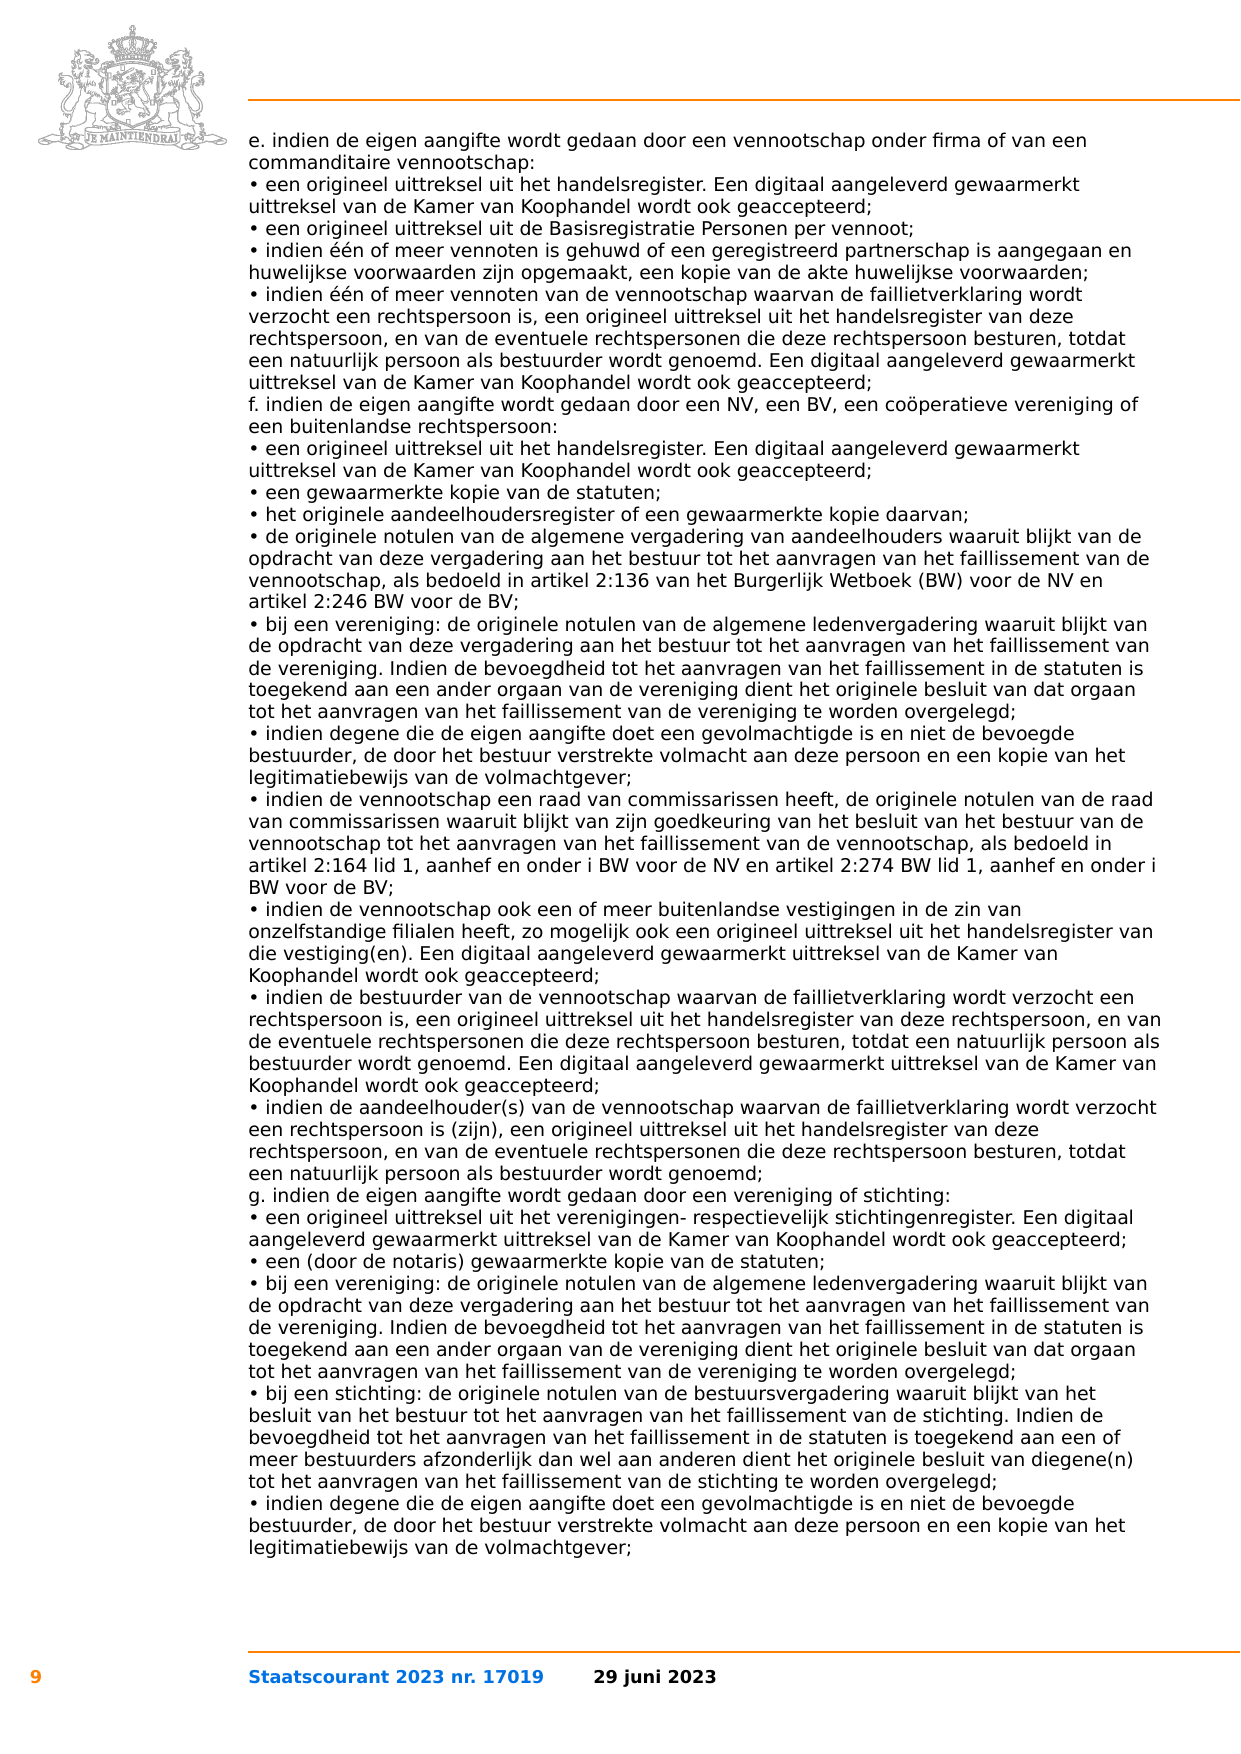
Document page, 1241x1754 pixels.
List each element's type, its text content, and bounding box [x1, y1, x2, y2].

text • indien de aandeelhouder(s) van de vennootschap waarvan de faillietverklaring wordt verzocht een rechtspersoon is (zijn), een origineel uittreksel uit het handelsregister van deze rechtspersoon, en van de eventuele rechtspersonen die deze rechtspersoon besturen, totdat een natuurlijk persoon als bestuurder wordt genoemd; [248, 1097, 1163, 1185]
text • indien de bestuurder van de vennootschap waarvan de faillietverklaring wordt verzocht een rechtspersoon is, een origineel uittreksel uit het handelsregister van deze rechtspersoon, en van de eventuele rechtspersonen die deze rechtspersoon besturen, totdat een natuurlijk persoon als bestuurder wordt genoemd. Een digitaal aangeleverd gewaarmerkt uittreksel van de Kamer van Koophandel wordt ook geaccepteerd; [248, 987, 1163, 1097]
text • indien de vennootschap ook een of meer buitenlandse vestigingen in de zin van onzelfstandige filialen heeft, zo mogelijk ook een origineel uittreksel uit het handelsregister van die vestiging(en). Een digitaal aangeleverd gewaarmerkt uittreksel van de Kamer van Koophandel wordt ook geaccepteerd; [248, 899, 1163, 987]
text • het originele aandeelhoudersregister of een gewaarmerkte kopie daarvan; [248, 503, 1163, 526]
picture [38, 25, 227, 150]
text • indien degene die de eigen aangifte doet een gevolmachtigde is en niet de bevoegde bestuurder, de door het bestuur verstrekte volmacht aan deze persoon en een kopie van het legitimatiebewijs van de volmachtgever; [248, 723, 1163, 789]
text • indien één of meer vennoten van de vennootschap waarvan de faillietverklaring wordt verzocht een rechtspersoon is, een origineel uittreksel uit het handelsregister van deze rechtspersoon, en van de eventuele rechtspersonen die deze rechtspersoon besturen, totdat een natuurlijk persoon als bestuurder wordt genoemd. Een digitaal aangeleverd gewaarmerkt uittreksel van de Kamer van Koophandel wordt ook geaccepteerd; [248, 284, 1163, 394]
text • bij een vereniging: de originele notulen van de algemene ledenvergadering waaruit blijkt van de opdracht van deze vergadering aan het bestuur tot het aanvragen van het faillissement van de vereniging. Indien de bevoegdheid tot het aanvragen van het faillissement in de statuten is toegekend aan een ander orgaan van de vereniging dient het originele besluit van dat orgaan tot het aanvragen van het faillissement van de vereniging te worden overgelegd; [248, 613, 1163, 723]
text • bij een stichting: de originele notulen van de bestuursvergadering waaruit blijkt van het besluit van het bestuur tot het aanvragen van het faillissement van de stichting. Indien de bevoegdheid tot het aanvragen van het faillissement in de statuten is toegekend aan een of meer bestuurders afzonderlijk dan wel aan anderen dient het originele besluit van diegene(n) tot het aanvragen van het faillissement van de stichting te worden overgelegd; [248, 1383, 1163, 1493]
text • een origineel uittreksel uit het handelsregister. Een digitaal aangeleverd gewaarmerkt uittreksel van de Kamer van Koophandel wordt ook geaccepteerd; [248, 174, 1163, 218]
text • indien degene die de eigen aangifte doet een gevolmachtigde is en niet de bevoegde bestuurder, de door het bestuur verstrekte volmacht aan deze persoon en een kopie van het legitimatiebewijs van de volmachtgever; [248, 1493, 1163, 1558]
text • de originele notulen van de algemene vergadering van aandeelhouders waaruit blijkt van de opdracht van deze vergadering aan het bestuur tot het aanvragen van het faillissement van de vennootschap, als bedoeld in artikel 2:136 van het Burgerlijk Wetboek (BW) voor de NV en artikel 2:246 BW voor de BV; [248, 526, 1163, 613]
text f. indien de eigen aangifte wordt gedaan door een NV, een BV, een coöperatieve vereniging of een buitenlandse rechtspersoon: [248, 394, 1163, 438]
text • een origineel uittreksel uit het verenigingen- respectievelijk stichtingenregister. Een digitaal aangeleverd gewaarmerkt uittreksel van de Kamer van Koophandel wordt ook geaccepteerd; [248, 1207, 1163, 1251]
text • een origineel uittreksel uit het handelsregister. Een digitaal aangeleverd gewaarmerkt uittreksel van de Kamer van Koophandel wordt ook geaccepteerd; [248, 438, 1163, 482]
text e. indien de eigen aangifte wordt gedaan door een vennootschap onder firma of van een commanditaire vennootschap: [248, 130, 1163, 174]
text g. indien de eigen aangifte wordt gedaan door een vereniging of stichting: [248, 1185, 1163, 1207]
text • indien de vennootschap een raad van commissarissen heeft, de originele notulen van de raad van commissarissen waaruit blijkt van zijn goedkeuring van het besluit van het bestuur van de vennootschap tot het aanvragen van het faillissement van de vennootschap, als bedoeld in artikel 2:164 lid 1, aanhef en onder i BW voor de NV en artikel 2:274 BW lid 1, aanhef en onder i BW voor de BV; [248, 789, 1163, 899]
text • een origineel uittreksel uit de Basisregistratie Personen per vennoot; [248, 218, 1163, 240]
text • bij een vereniging: de originele notulen van de algemene ledenvergadering waaruit blijkt van de opdracht van deze vergadering aan het bestuur tot het aanvragen van het faillissement van de vereniging. Indien de bevoegdheid tot het aanvragen van het faillissement in de statuten is toegekend aan een ander orgaan van de vereniging dient het originele besluit van dat orgaan tot het aanvragen van het faillissement van de vereniging te worden overgelegd; [248, 1273, 1163, 1383]
text • indien één of meer vennoten is gehuwd of een geregistreerd partnerschap is aangegaan en huwelijkse voorwaarden zijn opgemaakt, een kopie van de akte huwelijkse voorwaarden; [248, 240, 1163, 284]
text • een (door de notaris) gewaarmerkte kopie van de statuten; [248, 1251, 1163, 1273]
text • een gewaarmerkte kopie van de statuten; [248, 482, 1163, 503]
